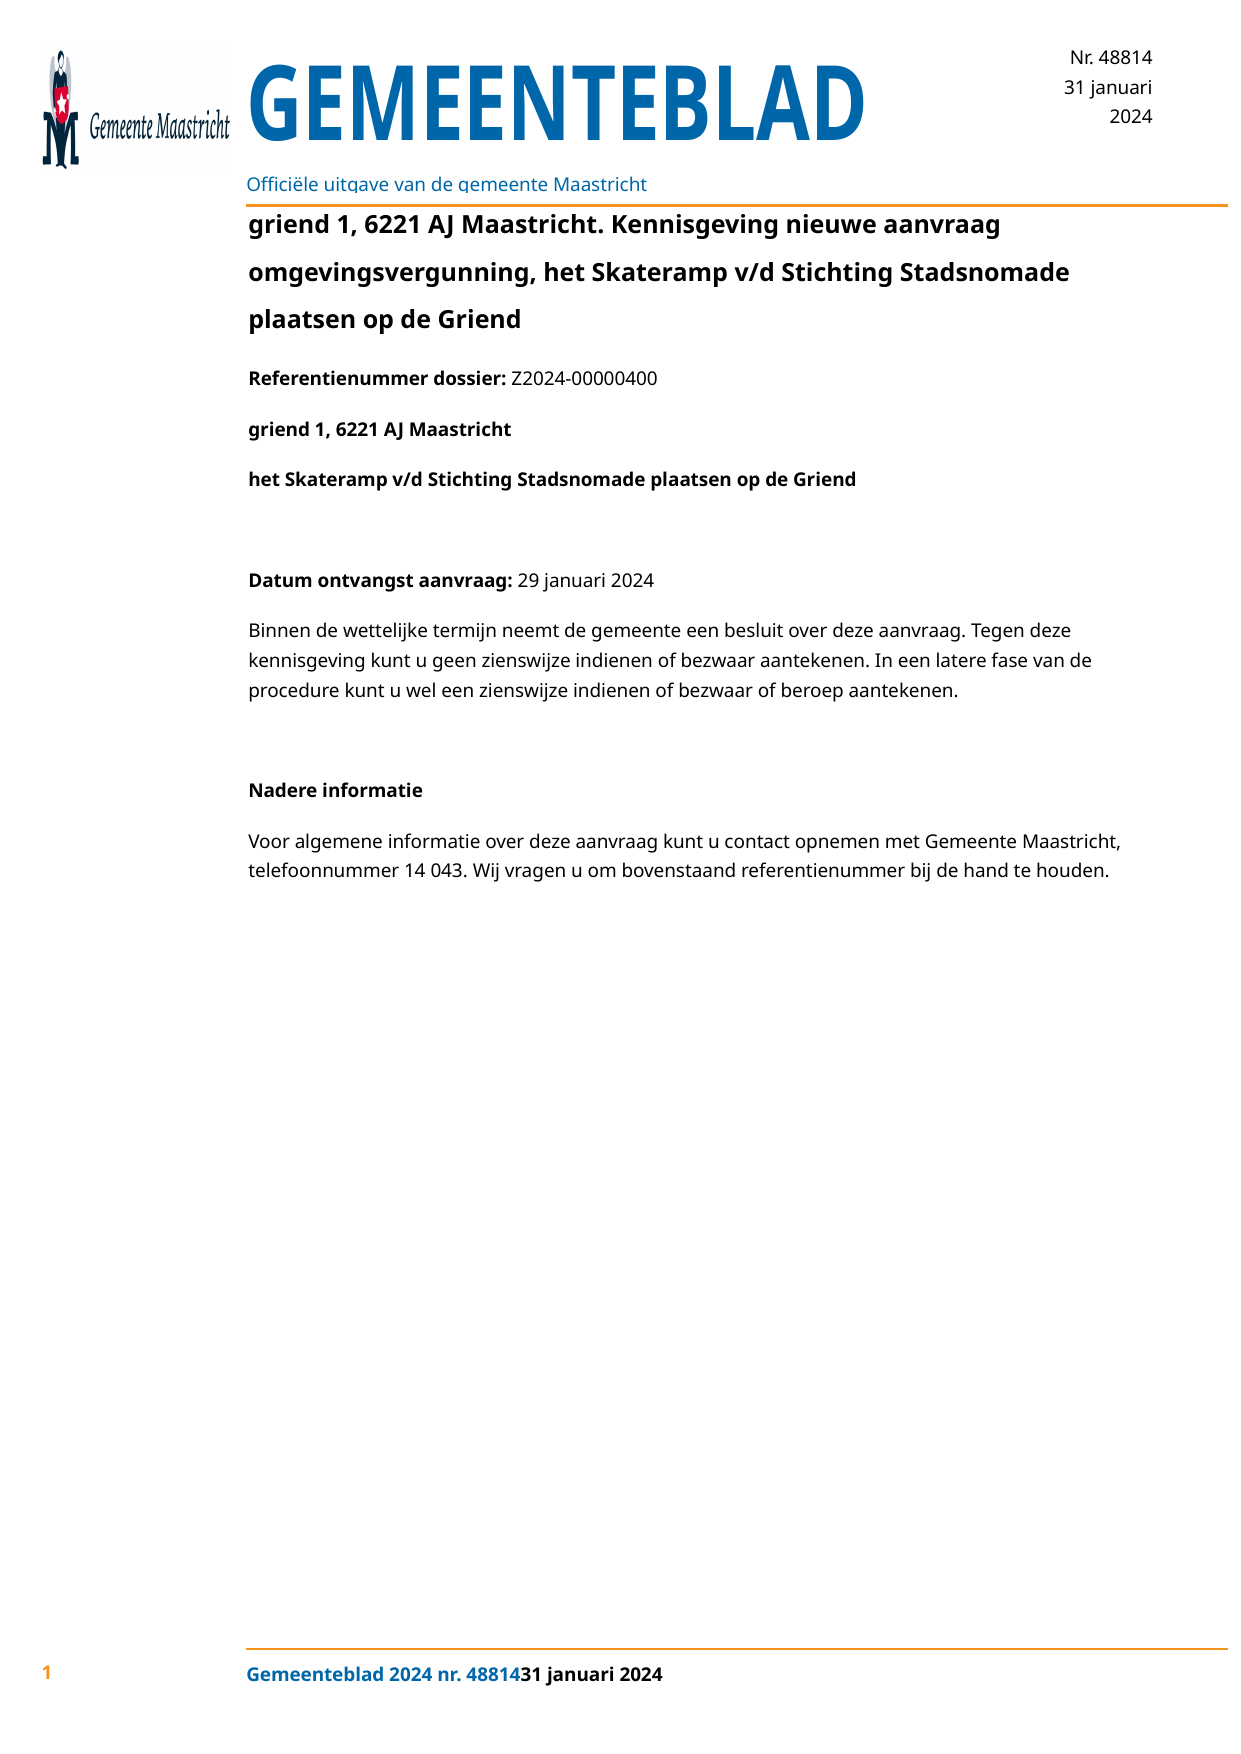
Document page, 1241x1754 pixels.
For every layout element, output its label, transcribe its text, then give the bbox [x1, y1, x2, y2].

text Referentienummer dossier: Z2024-00000400 [248, 366, 1152, 391]
text Datum ontvangst aanvraag: 29 januari 2024 [248, 567, 1152, 593]
text Voor algemene informatie over deze aanvraag kunt u contact opnemen met Gemeente Maastricht, telefoonnummer 14 043. Wij vragen u om bovenstaand referentienummer bij de hand te houden. [248, 828, 1152, 883]
text griend 1, 6221 AJ Maastricht. Kennisgeving nieuwe aanvraag omgevingsvergunning, het Skateramp v/d Stichting Stadsnomade plaatsen op de Griend [248, 207, 1152, 336]
text Binnen de wettelijke termijn neemt de gemeente een besluit over deze aanvraag. Tegen deze kennisgeving kunt u geen zienswijze indienen of bezwaar aantekenen. In een latere fase van de procedure kunt u wel een zienswijze indienen of bezwaar of beroep aantekenen. [248, 618, 1152, 702]
text griend 1, 6221 AJ Maastricht [248, 416, 1152, 442]
text Nadere informatie [248, 778, 1152, 803]
text het Skateramp v/d Stichting Stadsnomade plaatsen op de Griend [248, 466, 1152, 492]
picture [41, 47, 231, 172]
